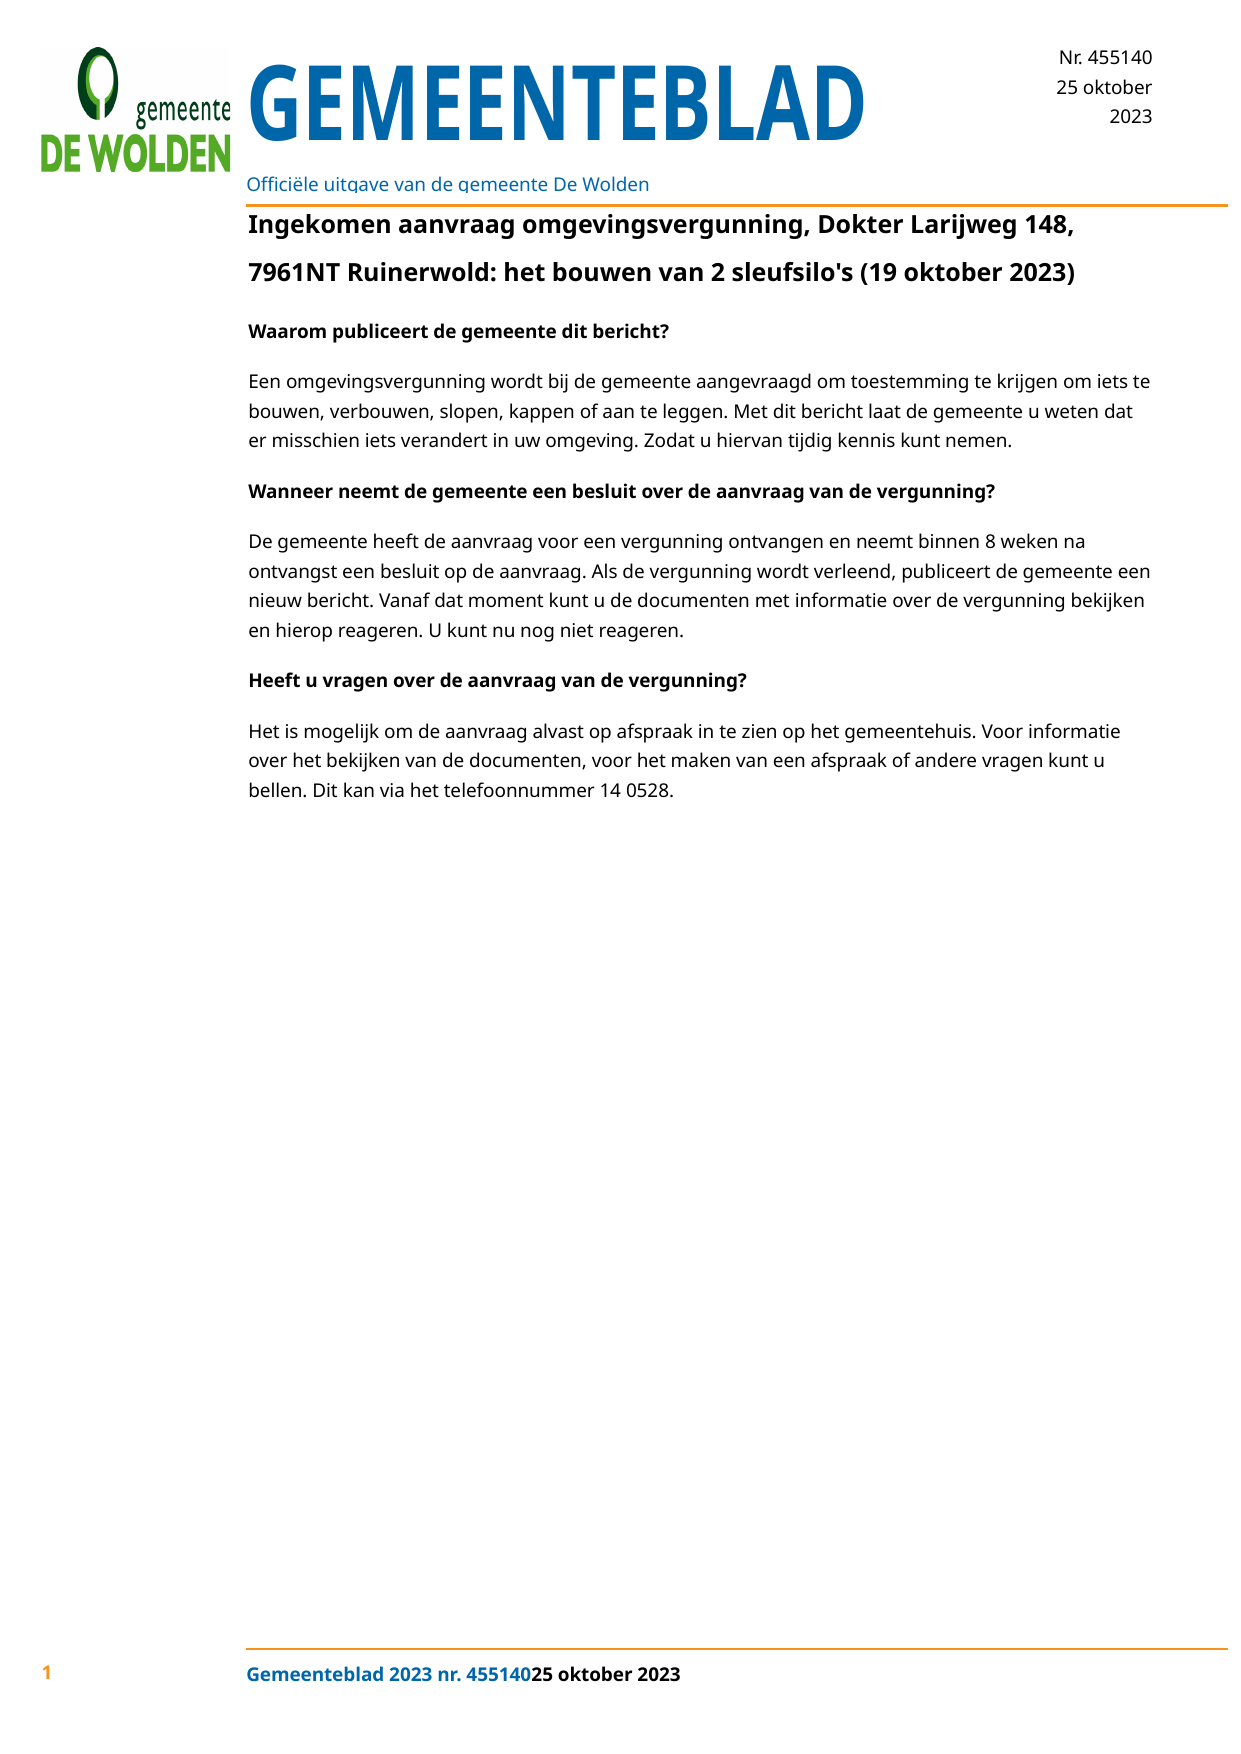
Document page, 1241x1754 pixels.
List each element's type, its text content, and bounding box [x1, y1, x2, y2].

picture [41, 47, 231, 172]
text Wanneer neemt de gemeente een besluit over de aanvraag van de vergunning? [248, 478, 1152, 504]
text Ingekomen aanvraag omgevingsvergunning, Dokter Larijweg 148, 7961NT Ruinerwold: het bouwen van 2 sleufsilo's (19 oktober 2023) [248, 207, 1152, 288]
text Een omgevingsvergunning wordt bij de gemeente aangevraagd om toestemming te krijgen om iets te bouwen, verbouwen, slopen, kappen of aan te leggen. Met dit bericht laat de gemeente u weten dat er misschien iets verandert in uw omgeving. Zodat u hiervan tijdig kennis kunt nemen. [248, 368, 1152, 453]
text Het is mogelijk om de aanvraag alvast op afspraak in te zien op het gemeentehuis. Voor informatie over het bekijken van de documenten, voor het maken van een afspraak of andere vragen kunt u bellen. Dit kan via het telefoonnummer 14 0528. [248, 718, 1152, 803]
text Heeft u vragen over de aanvraag van de vergunning? [248, 667, 1152, 693]
text De gemeente heeft de aanvraag voor een vergunning ontvangen en neemt binnen 8 weken na ontvangst een besluit op de aanvraag. Als de vergunning wordt verleend, publiceert de gemeente een nieuw bericht. Vanaf dat moment kunt u de documenten met informatie over de vergunning bekijken en hierop reageren. U kunt nu nog niet reageren. [248, 528, 1152, 643]
text Waarom publiceert de gemeente dit bericht? [248, 318, 1152, 344]
